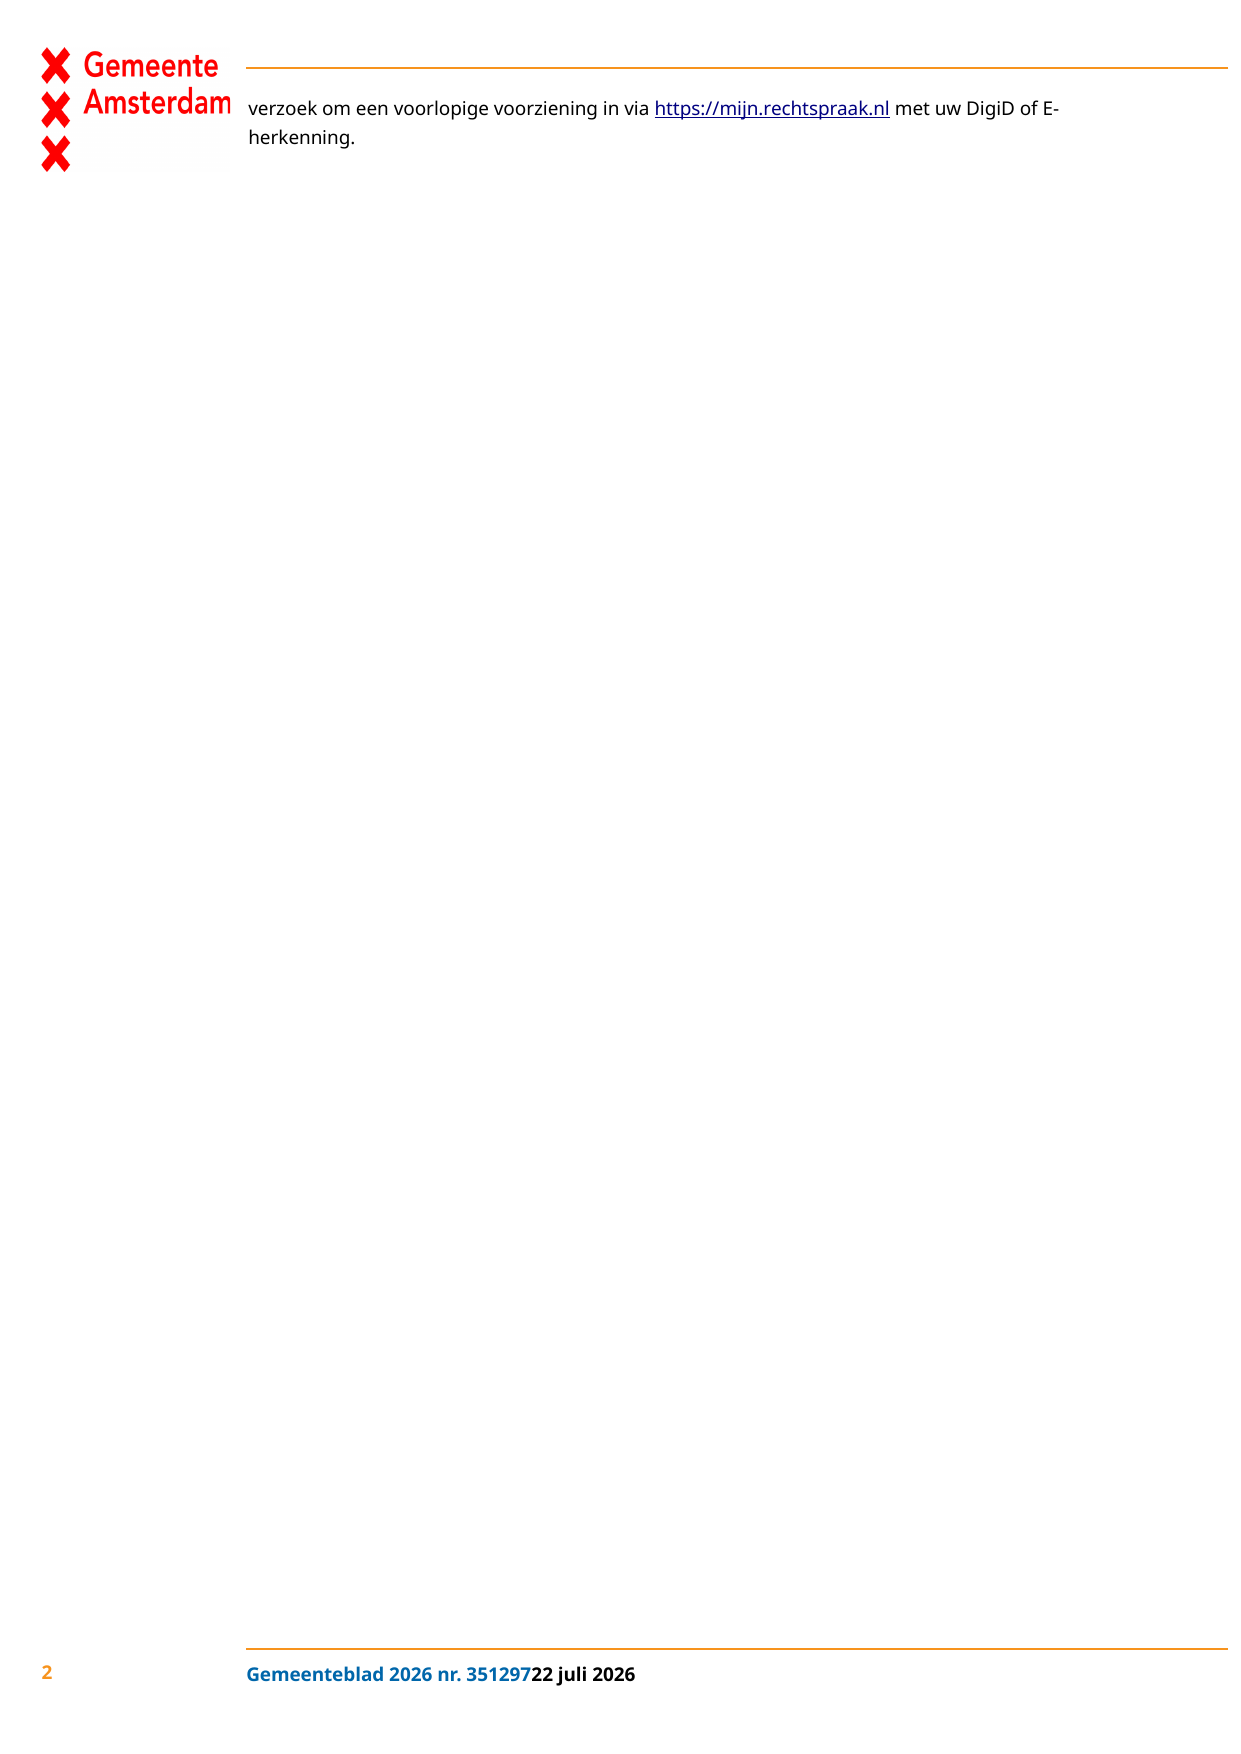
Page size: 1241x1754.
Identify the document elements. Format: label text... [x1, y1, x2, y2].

text verzoek om een voorlopige voorziening in via https://mijn.rechtspraak.nl met uw DigiD of E-herkenning. [248, 95, 1152, 150]
picture [41, 47, 231, 172]
